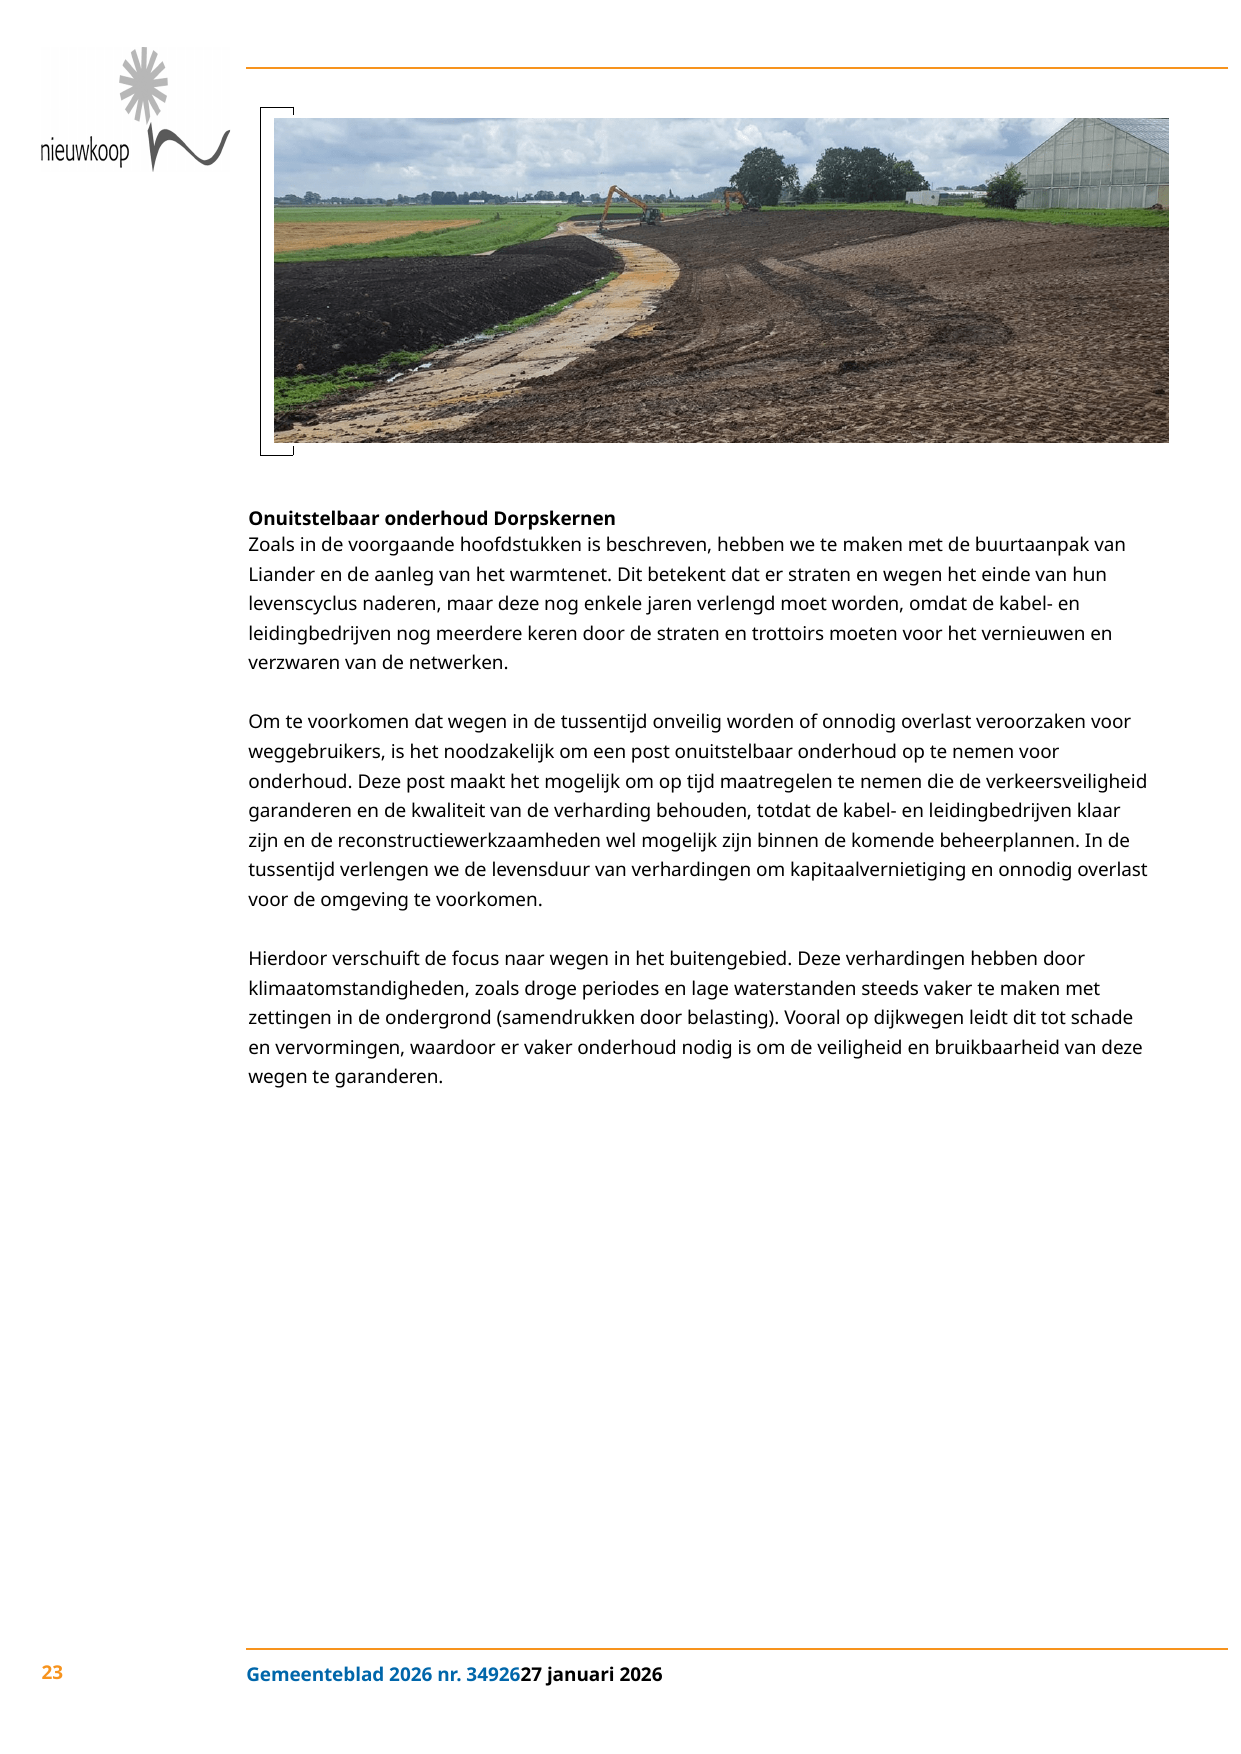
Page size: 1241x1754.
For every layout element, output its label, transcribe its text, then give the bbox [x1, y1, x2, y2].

text Om te voorkomen dat wegen in de tussentijd onveilig worden of onnodig overlast veroorzaken voor weggebruikers, is het noodzakelijk om een post onuitstelbaar onderhoud op te nemen voor onderhoud. Deze post maakt het mogelijk om op tijd maatregelen te nemen die de verkeersveiligheid garanderen en de kwaliteit van de verharding behouden, totdat de kabel- en leidingbedrijven klaar zijn en de reconstructiewerkzaamheden wel mogelijk zijn binnen de komende beheerplannen. In de tussentijd verlengen we de levensduur van verhardingen om kapitaalvernietiging en onnodig overlast voor de omgeving te voorkomen. [248, 709, 1152, 912]
text Hierdoor verschuift de focus naar wegen in het buitengebied. Deze verhardingen hebben door klimaatomstandigheden, zoals droge periodes en lage waterstanden steeds vaker te maken met zettingen in de ondergrond (samendrukken door belasting). Vooral op dijkwegen leidt dit tot schade en vervormingen, waardoor er vaker onderhoud nodig is om de veiligheid en bruikbaarheid van deze wegen te garanderen. [248, 945, 1152, 1089]
text Zoals in de voorgaande hoofdstukken is beschreven, hebben we te maken met de buurtaanpak van Liander en de aanleg van het warmtenet. Dit betekent dat er straten en wegen het einde van hun levenscyclus naderen, maar deze nog enkele jaren verlengd moet worden, omdat de kabel- en leidingbedrijven nog meerdere keren door de straten en trottoirs moeten voor het vernieuwen en verzwaren van de netwerken. [248, 531, 1152, 675]
text Onuitstelbaar onderhoud Dorpskernen [248, 506, 1152, 531]
picture [41, 47, 231, 172]
picture [268, 115, 1173, 446]
